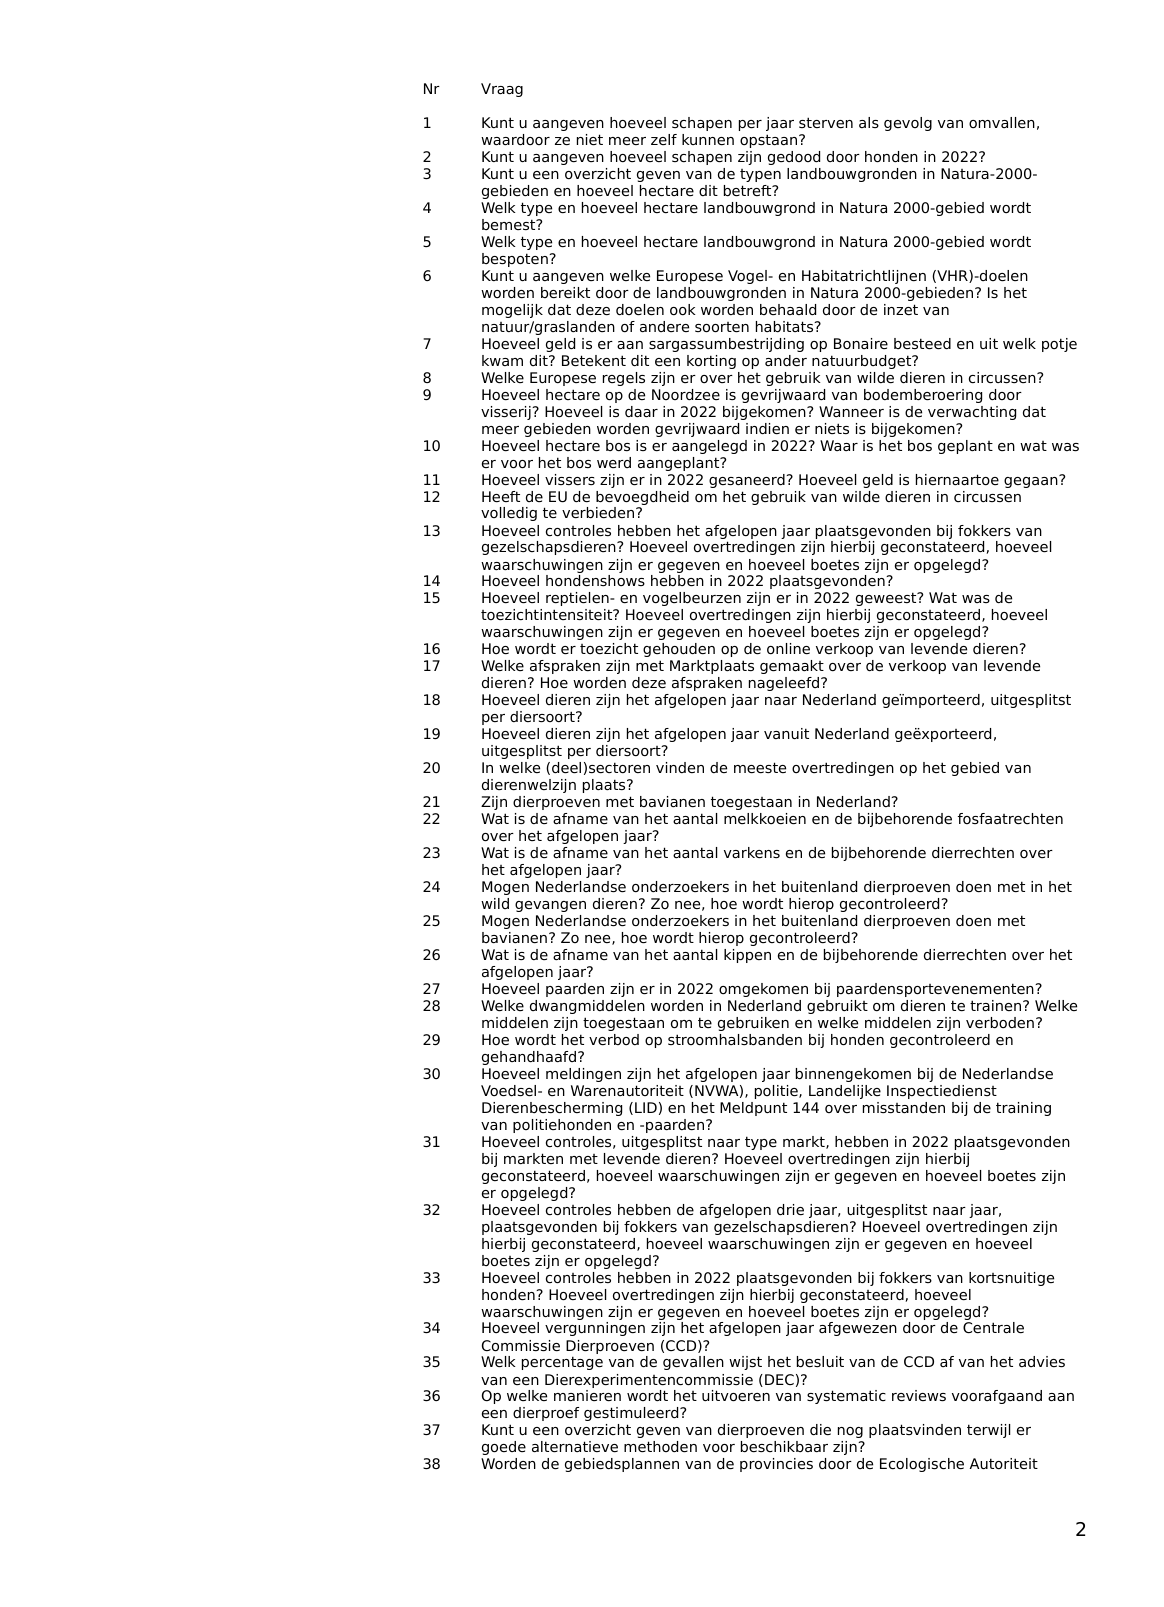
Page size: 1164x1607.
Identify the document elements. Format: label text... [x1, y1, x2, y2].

table_cell 12 [422, 489, 475, 522]
table_cell 19 [422, 726, 475, 760]
table_cell 38 [422, 1456, 475, 1473]
table_cell Op welke manieren wordt het uitvoeren van systematic reviews voorafgaand aan een dierproef gestimuleerd? [475, 1388, 1087, 1422]
table_cell Welke afspraken zijn met Marktplaats gemaakt over de verkoop van levende dieren? Hoe worden deze afspraken nageleefd? [475, 658, 1087, 692]
table_cell Kunt u een overzicht geven van de typen landbouwgronden in Natura-2000-gebieden en hoeveel hectare dit betreft? [475, 166, 1087, 200]
table_header Nr [422, 81, 475, 98]
table_cell 23 [422, 845, 475, 879]
table_cell Welke Europese regels zijn er over het gebruik van wilde dieren in circussen? [475, 370, 1087, 387]
table_header Vraag [475, 81, 1087, 98]
table_cell 32 [422, 1202, 475, 1269]
table_cell 16 [422, 641, 475, 658]
table_cell 35 [422, 1354, 475, 1388]
table_cell [475, 98, 1087, 115]
table_cell Hoeveel hondenshows hebben in 2022 plaatsgevonden? [475, 573, 1087, 590]
table_cell 5 [422, 234, 475, 268]
table_cell 7 [422, 336, 475, 369]
table_cell 22 [422, 811, 475, 845]
table_cell Kunt u aangeven hoeveel schapen per jaar sterven als gevolg van omvallen, waardoor ze niet meer zelf kunnen opstaan? [475, 115, 1087, 149]
table_cell Wat is de afname van het aantal varkens en de bijbehorende dierrechten over het afgelopen jaar? [475, 845, 1087, 879]
table_cell 26 [422, 947, 475, 981]
table_cell Kunt u aangeven welke Europese Vogel- en Habitatrichtlijnen (VHR)-doelen worden bereikt door de landbouwgronden in Natura 2000-gebieden? Is het mogelijk dat deze doelen ook worden behaald door de inzet van natuur/graslanden of andere soorten habitats? [475, 268, 1087, 336]
table_cell 33 [422, 1270, 475, 1320]
table_cell Hoeveel controles, uitgesplitst naar type markt, hebben in 2022 plaatsgevonden bij markten met levende dieren? Hoeveel overtredingen zijn hierbij geconstateerd, hoeveel waarschuwingen zijn er gegeven en hoeveel boetes zijn er opgelegd? [475, 1134, 1087, 1202]
table_cell Hoeveel controles hebben het afgelopen jaar plaatsgevonden bij fokkers van gezelschapsdieren? Hoeveel overtredingen zijn hierbij geconstateerd, hoeveel waarschuwingen zijn er gegeven en hoeveel boetes zijn er opgelegd? [475, 523, 1087, 573]
table_cell Wat is de afname van het aantal kippen en de bijbehorende dierrechten over het afgelopen jaar? [475, 947, 1087, 981]
table_cell Hoeveel hectare op de Noordzee is gevrijwaard van bodemberoering door visserij? Hoeveel is daar in 2022 bijgekomen? Wanneer is de verwachting dat meer gebieden worden gevrijwaard indien er niets is bijgekomen? [475, 387, 1087, 437]
table_cell 37 [422, 1422, 475, 1456]
table_cell 9 [422, 387, 475, 437]
table_cell 28 [422, 998, 475, 1032]
table_cell Hoe wordt het verbod op stroomhalsbanden bij honden gecontroleerd en gehandhaafd? [475, 1032, 1087, 1066]
table_cell 11 [422, 471, 475, 488]
table_cell [422, 98, 475, 115]
table_cell Welk percentage van de gevallen wijst het besluit van de CCD af van het advies van een Dierexperimentencommissie (DEC)? [475, 1354, 1087, 1388]
table_cell Hoeveel controles hebben in 2022 plaatsgevonden bij fokkers van kortsnuitige honden? Hoeveel overtredingen zijn hierbij geconstateerd, hoeveel waarschuwingen zijn er gegeven en hoeveel boetes zijn er opgelegd? [475, 1270, 1087, 1320]
table_cell Welk type en hoeveel hectare landbouwgrond in Natura 2000-gebied wordt bespoten? [475, 234, 1087, 268]
table_cell 8 [422, 370, 475, 387]
table_cell Zijn dierproeven met bavianen toegestaan in Nederland? [475, 794, 1087, 811]
table_cell Heeft de EU de bevoegdheid om het gebruik van wilde dieren in circussen volledig te verbieden? [475, 489, 1087, 522]
table_cell Hoeveel vergunningen zijn het afgelopen jaar afgewezen door de Centrale Commissie Dierproeven (CCD)? [475, 1320, 1087, 1354]
table_cell Hoeveel reptielen- en vogelbeurzen zijn er in 2022 geweest? Wat was de toezichtintensiteit? Hoeveel overtredingen zijn hierbij geconstateerd, hoeveel waarschuwingen zijn er gegeven en hoeveel boetes zijn er opgelegd? [475, 590, 1087, 641]
table_cell Hoeveel vissers zijn er in 2022 gesaneerd? Hoeveel geld is hiernaartoe gegaan? [475, 471, 1087, 488]
table_cell Welke dwangmiddelen worden in Nederland gebruikt om dieren te trainen? Welke middelen zijn toegestaan om te gebruiken en welke middelen zijn verboden? [475, 998, 1087, 1032]
table_cell Kunt u aangeven hoeveel schapen zijn gedood door honden in 2022? [475, 149, 1087, 166]
table_cell Welk type en hoeveel hectare landbouwgrond in Natura 2000-gebied wordt bemest? [475, 200, 1087, 234]
table_cell Wat is de afname van het aantal melkkoeien en de bijbehorende fosfaatrechten over het afgelopen jaar? [475, 811, 1087, 845]
table_cell Hoeveel hectare bos is er aangelegd in 2022? Waar is het bos geplant en wat was er voor het bos werd aangeplant? [475, 438, 1087, 471]
table_cell 18 [422, 692, 475, 726]
table_cell 10 [422, 438, 475, 471]
table_cell Hoe wordt er toezicht gehouden op de online verkoop van levende dieren? [475, 641, 1087, 658]
table_cell 4 [422, 200, 475, 234]
table_cell Worden de gebiedsplannen van de provincies door de Ecologische Autoriteit [475, 1456, 1087, 1473]
table_cell 29 [422, 1032, 475, 1066]
table_cell In welke (deel)sectoren vinden de meeste overtredingen op het gebied van dierenwelzijn plaats? [475, 760, 1087, 794]
table_cell 17 [422, 658, 475, 692]
table_cell 3 [422, 166, 475, 200]
table_cell 31 [422, 1134, 475, 1202]
table_cell Hoeveel dieren zijn het afgelopen jaar naar Nederland geïmporteerd, uitgesplitst per diersoort? [475, 692, 1087, 726]
table_cell Mogen Nederlandse onderzoekers in het buitenland dierproeven doen met in het wild gevangen dieren? Zo nee, hoe wordt hierop gecontroleerd? [475, 879, 1087, 913]
table_cell Mogen Nederlandse onderzoekers in het buitenland dierproeven doen met bavianen? Zo nee, hoe wordt hierop gecontroleerd? [475, 913, 1087, 947]
table_cell Hoeveel geld is er aan sargassumbestrijding op Bonaire besteed en uit welk potje kwam dit? Betekent dit een korting op ander natuurbudget? [475, 336, 1087, 369]
table_cell Kunt u een overzicht geven van dierproeven die nog plaatsvinden terwijl er goede alternatieve methoden voor beschikbaar zijn? [475, 1422, 1087, 1456]
table_cell 30 [422, 1066, 475, 1134]
table_cell 1 [422, 115, 475, 149]
table_cell Hoeveel controles hebben de afgelopen drie jaar, uitgesplitst naar jaar, plaatsgevonden bij fokkers van gezelschapsdieren? Hoeveel overtredingen zijn hierbij geconstateerd, hoeveel waarschuwingen zijn er gegeven en hoeveel boetes zijn er opgelegd? [475, 1202, 1087, 1269]
table_cell 36 [422, 1388, 475, 1422]
table_cell 25 [422, 913, 475, 947]
table_cell 21 [422, 794, 475, 811]
table_cell 15 [422, 590, 475, 641]
table_cell 2 [422, 149, 475, 166]
table_cell 20 [422, 760, 475, 794]
table_cell Hoeveel paarden zijn er in 2022 omgekomen bij paardensportevenementen? [475, 981, 1087, 998]
table_cell 27 [422, 981, 475, 998]
table_cell 34 [422, 1320, 475, 1354]
table_cell 13 [422, 523, 475, 573]
table_cell 6 [422, 268, 475, 336]
table_cell Hoeveel dieren zijn het afgelopen jaar vanuit Nederland geëxporteerd, uitgesplitst per diersoort? [475, 726, 1087, 760]
table_cell 14 [422, 573, 475, 590]
table_cell 24 [422, 879, 475, 913]
table_cell Hoeveel meldingen zijn het afgelopen jaar binnengekomen bij de Nederlandse Voedsel- en Warenautoriteit (NVWA), politie, Landelijke Inspectiedienst Dierenbescherming (LID) en het Meldpunt 144 over misstanden bij de training van politiehonden en -paarden? [475, 1066, 1087, 1134]
